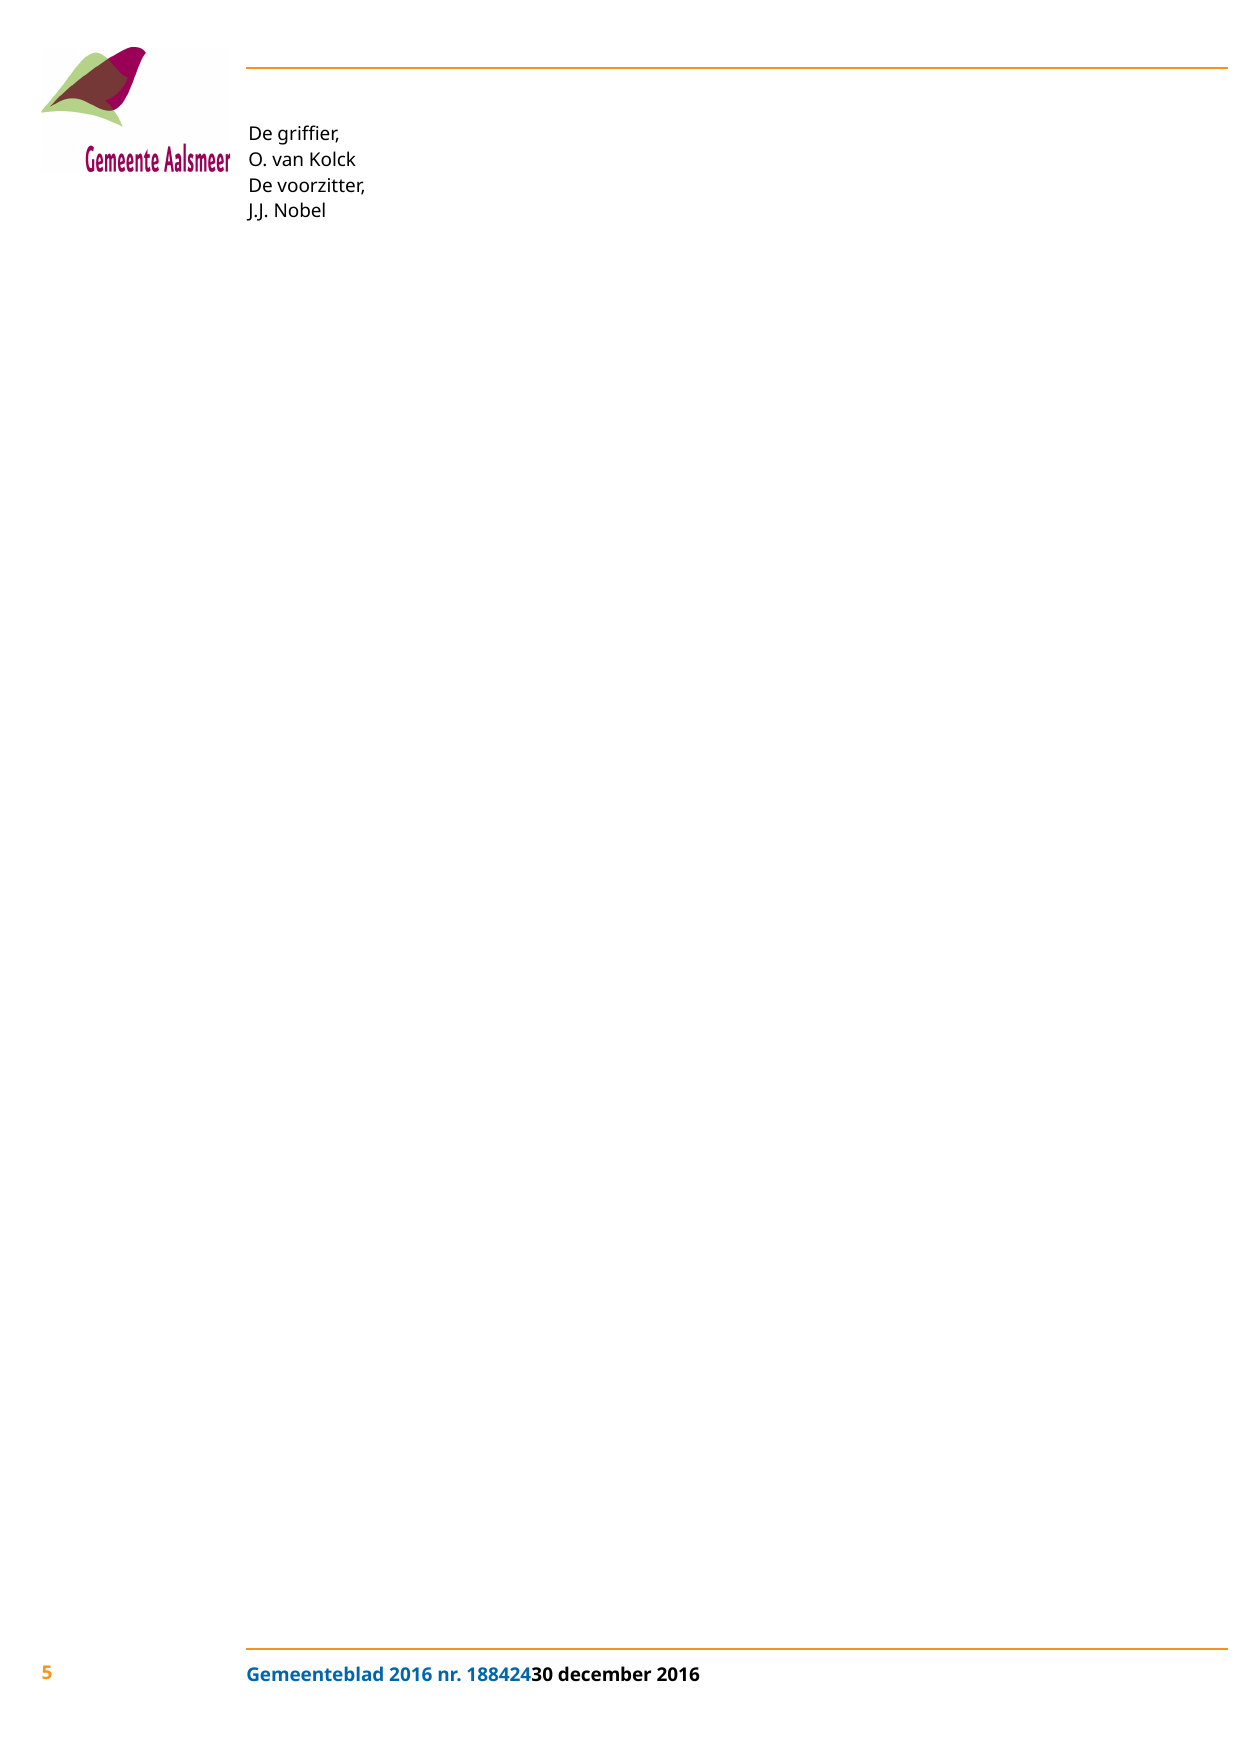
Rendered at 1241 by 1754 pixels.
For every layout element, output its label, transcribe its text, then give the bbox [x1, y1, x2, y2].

picture [41, 47, 231, 172]
text J.J. Nobel [248, 198, 1152, 223]
text De voorzitter, [248, 172, 1152, 198]
text De griffier, [248, 121, 1152, 146]
text O. van Kolck [248, 146, 1152, 172]
